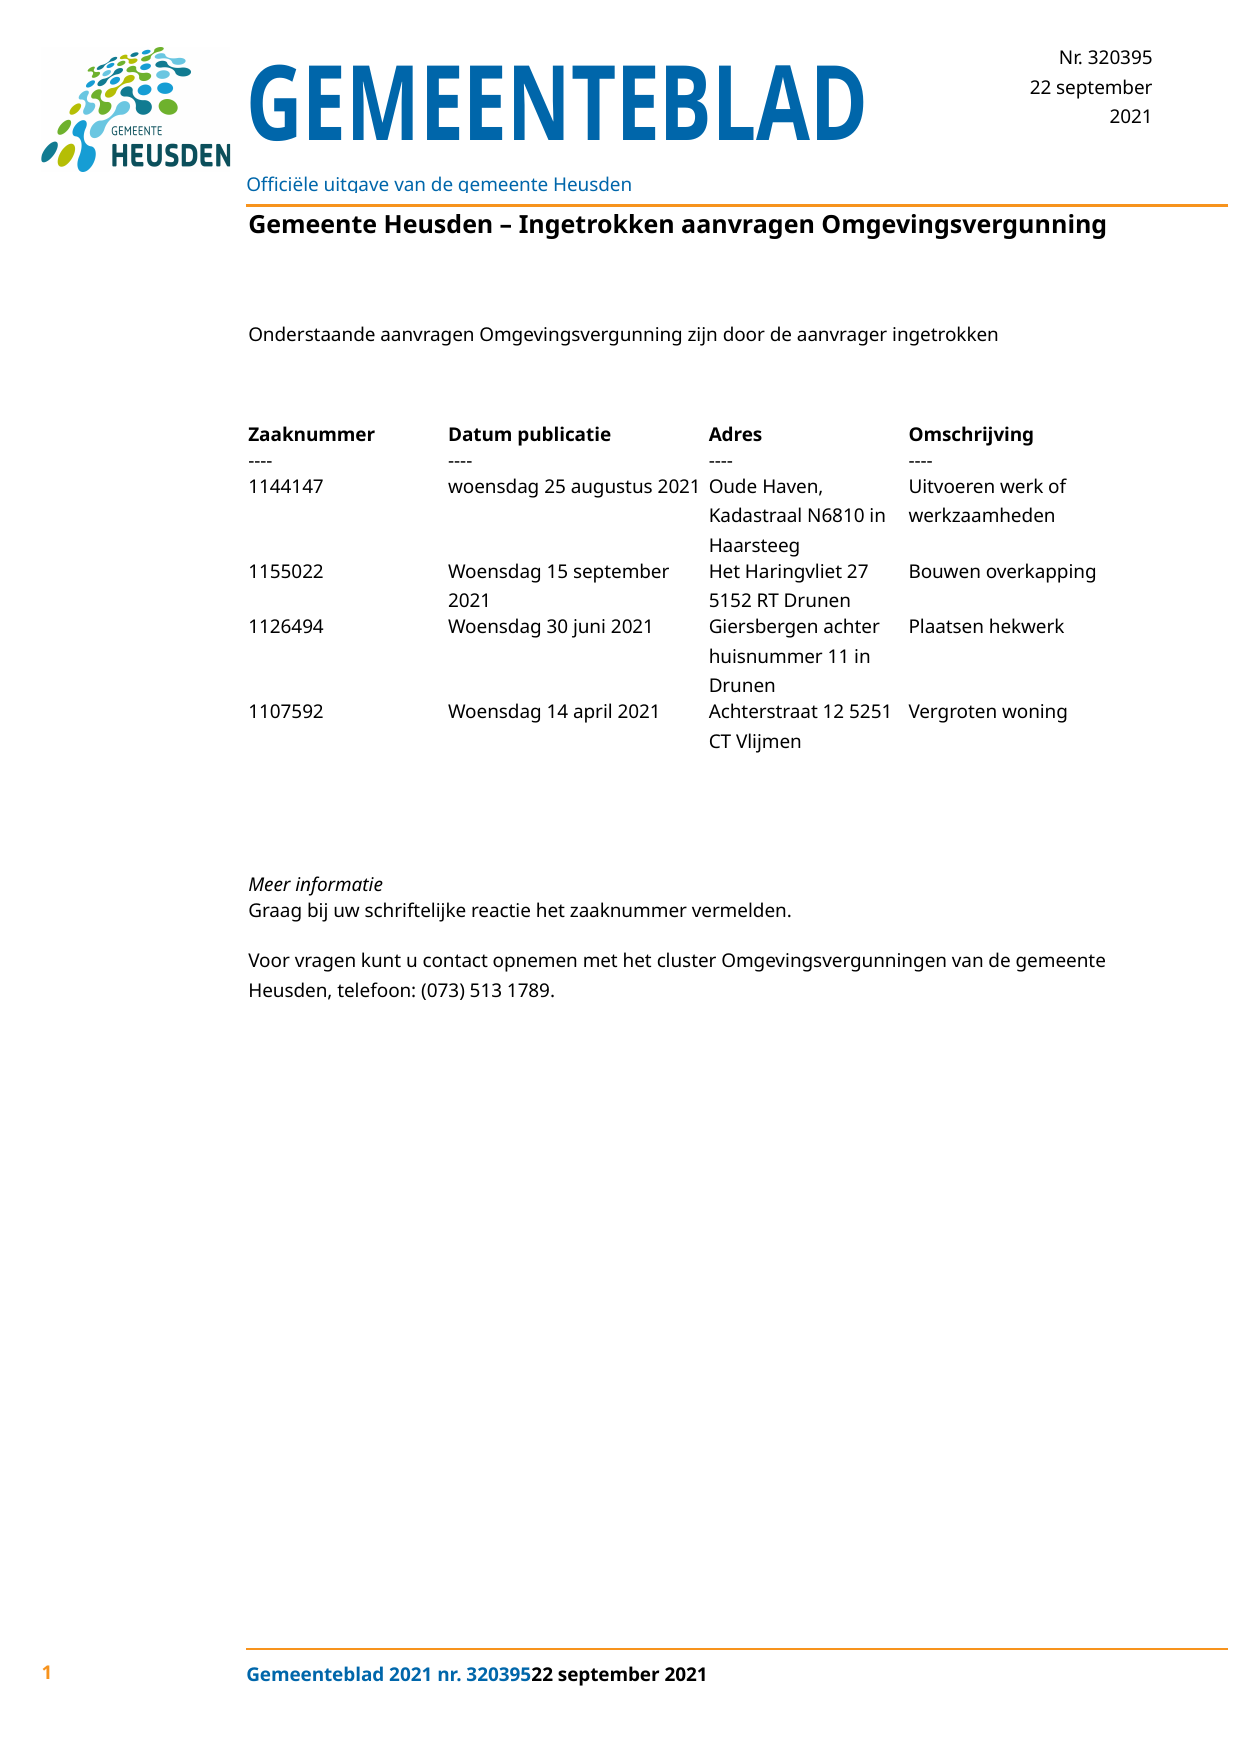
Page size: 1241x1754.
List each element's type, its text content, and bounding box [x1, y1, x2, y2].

picture [41, 47, 231, 172]
table_cell Vergroten woning [908, 698, 1152, 753]
table_cell ---- [248, 448, 448, 473]
text Graag bij uw schriftelijke reactie het zaaknummer vermelden. [248, 897, 1152, 923]
table_cell Het Haringvliet 27 5152 RT Drunen [709, 558, 908, 613]
table_cell woensdag 25 augustus 2021 [448, 473, 708, 558]
table_cell Achterstraat 12 5251 CT Vlijmen [709, 698, 908, 753]
table_cell Oude Haven, Kadastraal N6810 in Haarsteeg [709, 473, 908, 558]
table_cell ---- [908, 448, 1152, 473]
text Gemeente Heusden – Ingetrokken aanvragen Omgevingsvergunning [248, 207, 1152, 241]
table_cell Giersbergen achter huisnummer 11 in Drunen [709, 613, 908, 698]
table_header Omschrijving [908, 422, 1152, 447]
table_cell 1144147 [248, 473, 448, 558]
table_cell Uitvoeren werk of werkzaamheden [908, 473, 1152, 558]
text Meer informatie [248, 871, 1152, 897]
table_cell 1107592 [248, 698, 448, 753]
table_header Zaaknummer [248, 422, 448, 447]
text Voor vragen kunt u contact opnemen met het cluster Omgevingsvergunningen van de gemeente Heusden, telefoon: (073) 513 1789. [248, 947, 1152, 1003]
table_cell Woensdag 30 juni 2021 [448, 613, 708, 698]
table_cell 1155022 [248, 558, 448, 613]
table_cell Plaatsen hekwerk [908, 613, 1152, 698]
table_cell Bouwen overkapping [908, 558, 1152, 613]
table_cell Woensdag 15 september 2021 [448, 558, 708, 613]
table_header Datum publicatie [448, 422, 708, 447]
table_cell ---- [448, 448, 708, 473]
table_cell 1126494 [248, 613, 448, 698]
text Onderstaande aanvragen Omgevingsvergunning zijn door de aanvrager ingetrokken [248, 321, 1152, 346]
table_cell ---- [709, 448, 908, 473]
table_header Adres [709, 422, 908, 447]
table_cell Woensdag 14 april 2021 [448, 698, 708, 753]
